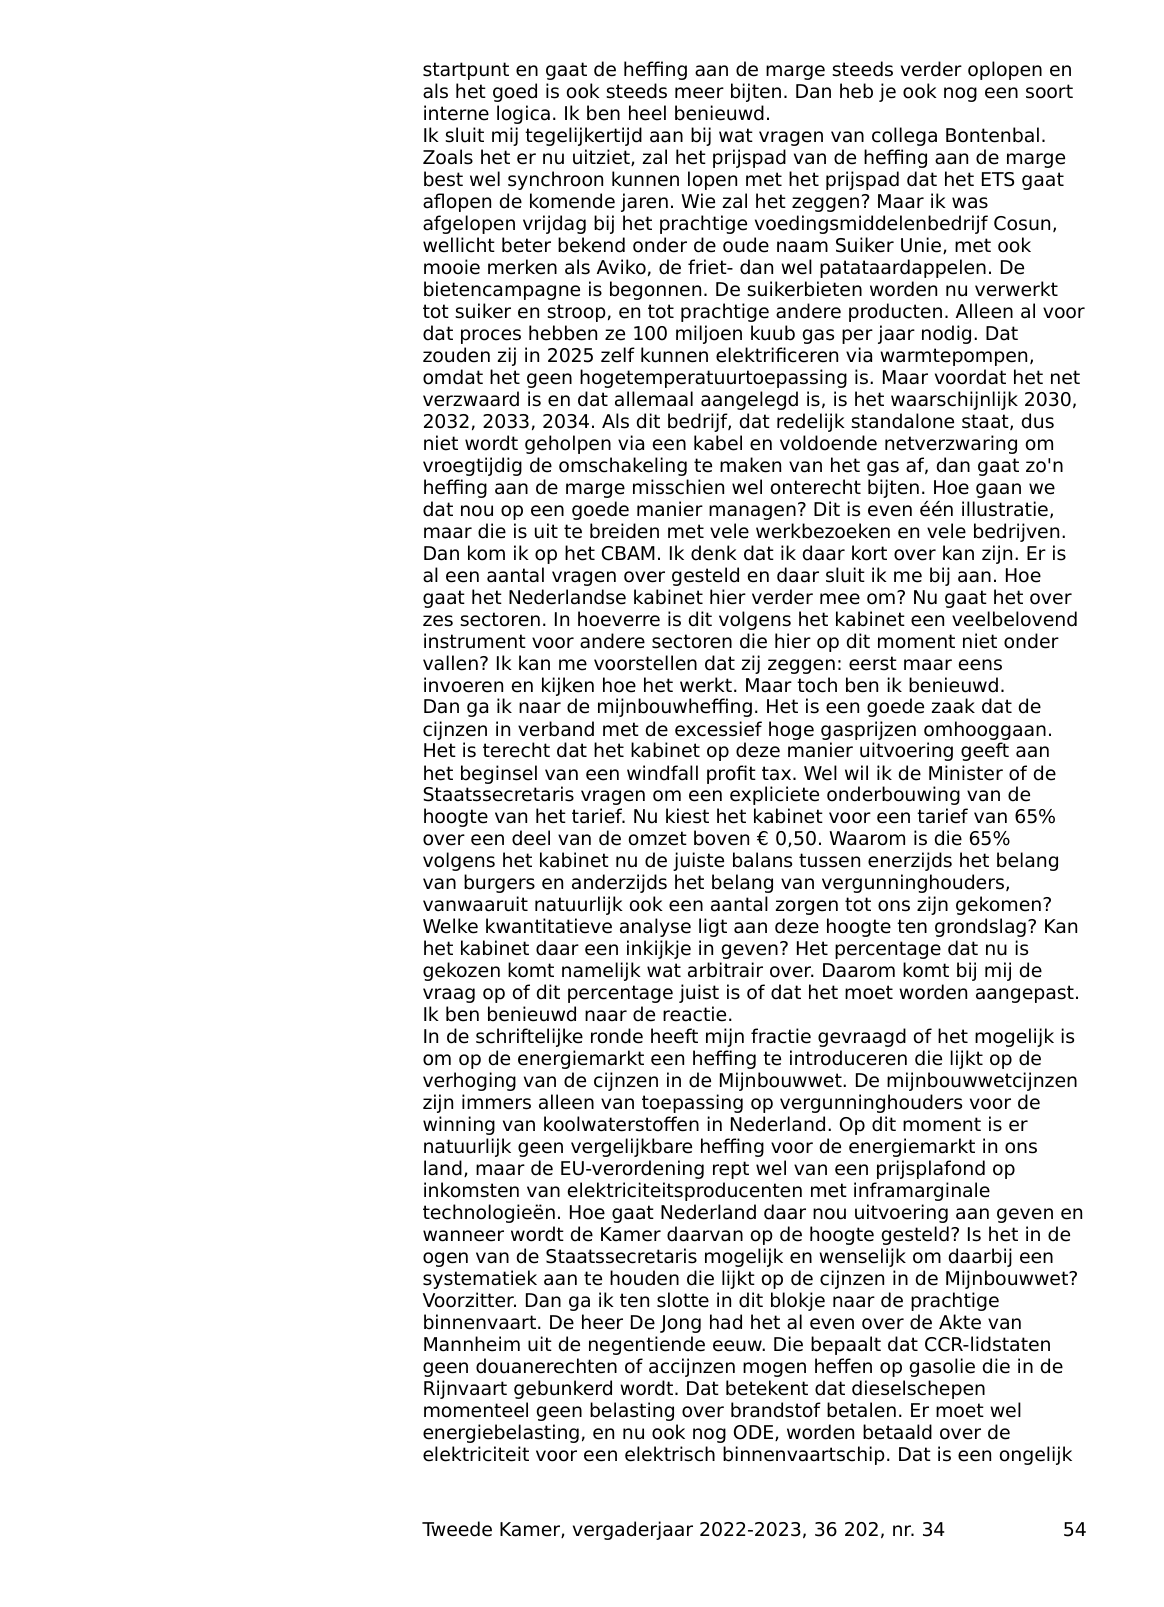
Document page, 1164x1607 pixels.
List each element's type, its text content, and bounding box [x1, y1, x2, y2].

text Voorzitter. Dan ga ik ten slotte in dit blokje naar de prachtige binnenvaart. De heer De Jong had het al even over de Akte van Mannheim uit de negentiende eeuw. Die bepaalt dat CCR-lidstaten geen douanerechten of accijnzen mogen heffen op gasolie die in de Rijnvaart gebunkerd wordt. Dat betekent dat dieselschepen momenteel geen belasting over brandstof betalen. Er moet wel energiebelasting, en nu ook nog ODE, worden betaald over de elektriciteit voor een elektrisch binnenvaartschip. Dat is een ongelijk [422, 1290, 1087, 1466]
text Dan ga ik naar de mijnbouwheffing. Het is een goede zaak dat de cijnzen in verband met de excessief hoge gasprijzen omhooggaan. Het is terecht dat het kabinet op deze manier uitvoering geeft aan het beginsel van een windfall profit tax. Wel wil ik de Minister of de Staatssecretaris vragen om een expliciete onderbouwing van de hoogte van het tarief. Nu kiest het kabinet voor een tarief van 65% over een deel van de omzet boven € 0,50. Waarom is die 65% volgens het kabinet nu de juiste balans tussen enerzijds het belang van burgers en anderzijds het belang van vergunninghouders, vanwaaruit natuurlijk ook een aantal zorgen tot ons zijn gekomen? Welke kwantitatieve analyse ligt aan deze hoogte ten grondslag? Kan het kabinet daar een inkijkje in geven? Het percentage dat nu is gekozen komt namelijk wat arbitrair over. Daarom komt bij mij de vraag op of dit percentage juist is of dat het moet worden aangepast. Ik ben benieuwd naar de reactie. [422, 696, 1087, 1026]
text Ik sluit mij tegelijkertijd aan bij wat vragen van collega Bontenbal. Zoals het er nu uitziet, zal het prijspad van de heffing aan de marge best wel synchroon kunnen lopen met het prijspad dat het ETS gaat aflopen de komende jaren. Wie zal het zeggen? Maar ik was afgelopen vrijdag bij het prachtige voedingsmiddelenbedrijf Cosun, wellicht beter bekend onder de oude naam Suiker Unie, met ook mooie merken als Aviko, de friet- dan wel patataardappelen. De bietencampagne is begonnen. De suikerbieten worden nu verwerkt tot suiker en stroop, en tot prachtige andere producten. Alleen al voor dat proces hebben ze 100 miljoen kuub gas per jaar nodig. Dat zouden zij in 2025 zelf kunnen elektrificeren via warmtepompen, omdat het geen hogetemperatuurtoepassing is. Maar voordat het net verzwaard is en dat allemaal aangelegd is, is het waarschijnlijk 2030, 2032, 2033, 2034. Als dit bedrijf, dat redelijk standalone staat, dus niet wordt geholpen via een kabel en voldoende netverzwaring om vroegtijdig de omschakeling te maken van het gas af, dan gaat zo'n heffing aan de marge misschien wel onterecht bijten. Hoe gaan we dat nou op een goede manier managen? Dit is even één illustratie, maar die is uit te breiden met vele werkbezoeken en vele bedrijven. [422, 125, 1087, 543]
text startpunt en gaat de heffing aan de marge steeds verder oplopen en als het goed is ook steeds meer bijten. Dan heb je ook nog een soort interne logica. Ik ben heel benieuwd. [422, 59, 1087, 125]
text In de schriftelijke ronde heeft mijn fractie gevraagd of het mogelijk is om op de energiemarkt een heffing te introduceren die lijkt op de verhoging van de cijnzen in de Mijnbouwwet. De mijnbouwwetcijnzen zijn immers alleen van toepassing op vergunninghouders voor de winning van koolwaterstoffen in Nederland. Op dit moment is er natuurlijk geen vergelijkbare heffing voor de energiemarkt in ons land, maar de EU-verordening rept wel van een prijsplafond op inkomsten van elektriciteitsproducenten met inframarginale technologieën. Hoe gaat Nederland daar nou uitvoering aan geven en wanneer wordt de Kamer daarvan op de hoogte gesteld? Is het in de ogen van de Staatssecretaris mogelijk en wenselijk om daarbij een systematiek aan te houden die lijkt op de cijnzen in de Mijnbouwwet? [422, 1026, 1087, 1290]
text Dan kom ik op het CBAM. Ik denk dat ik daar kort over kan zijn. Er is al een aantal vragen over gesteld en daar sluit ik me bij aan. Hoe gaat het Nederlandse kabinet hier verder mee om? Nu gaat het over zes sectoren. In hoeverre is dit volgens het kabinet een veelbelovend instrument voor andere sectoren die hier op dit moment niet onder vallen? Ik kan me voorstellen dat zij zeggen: eerst maar eens invoeren en kijken hoe het werkt. Maar toch ben ik benieuwd. [422, 543, 1087, 696]
